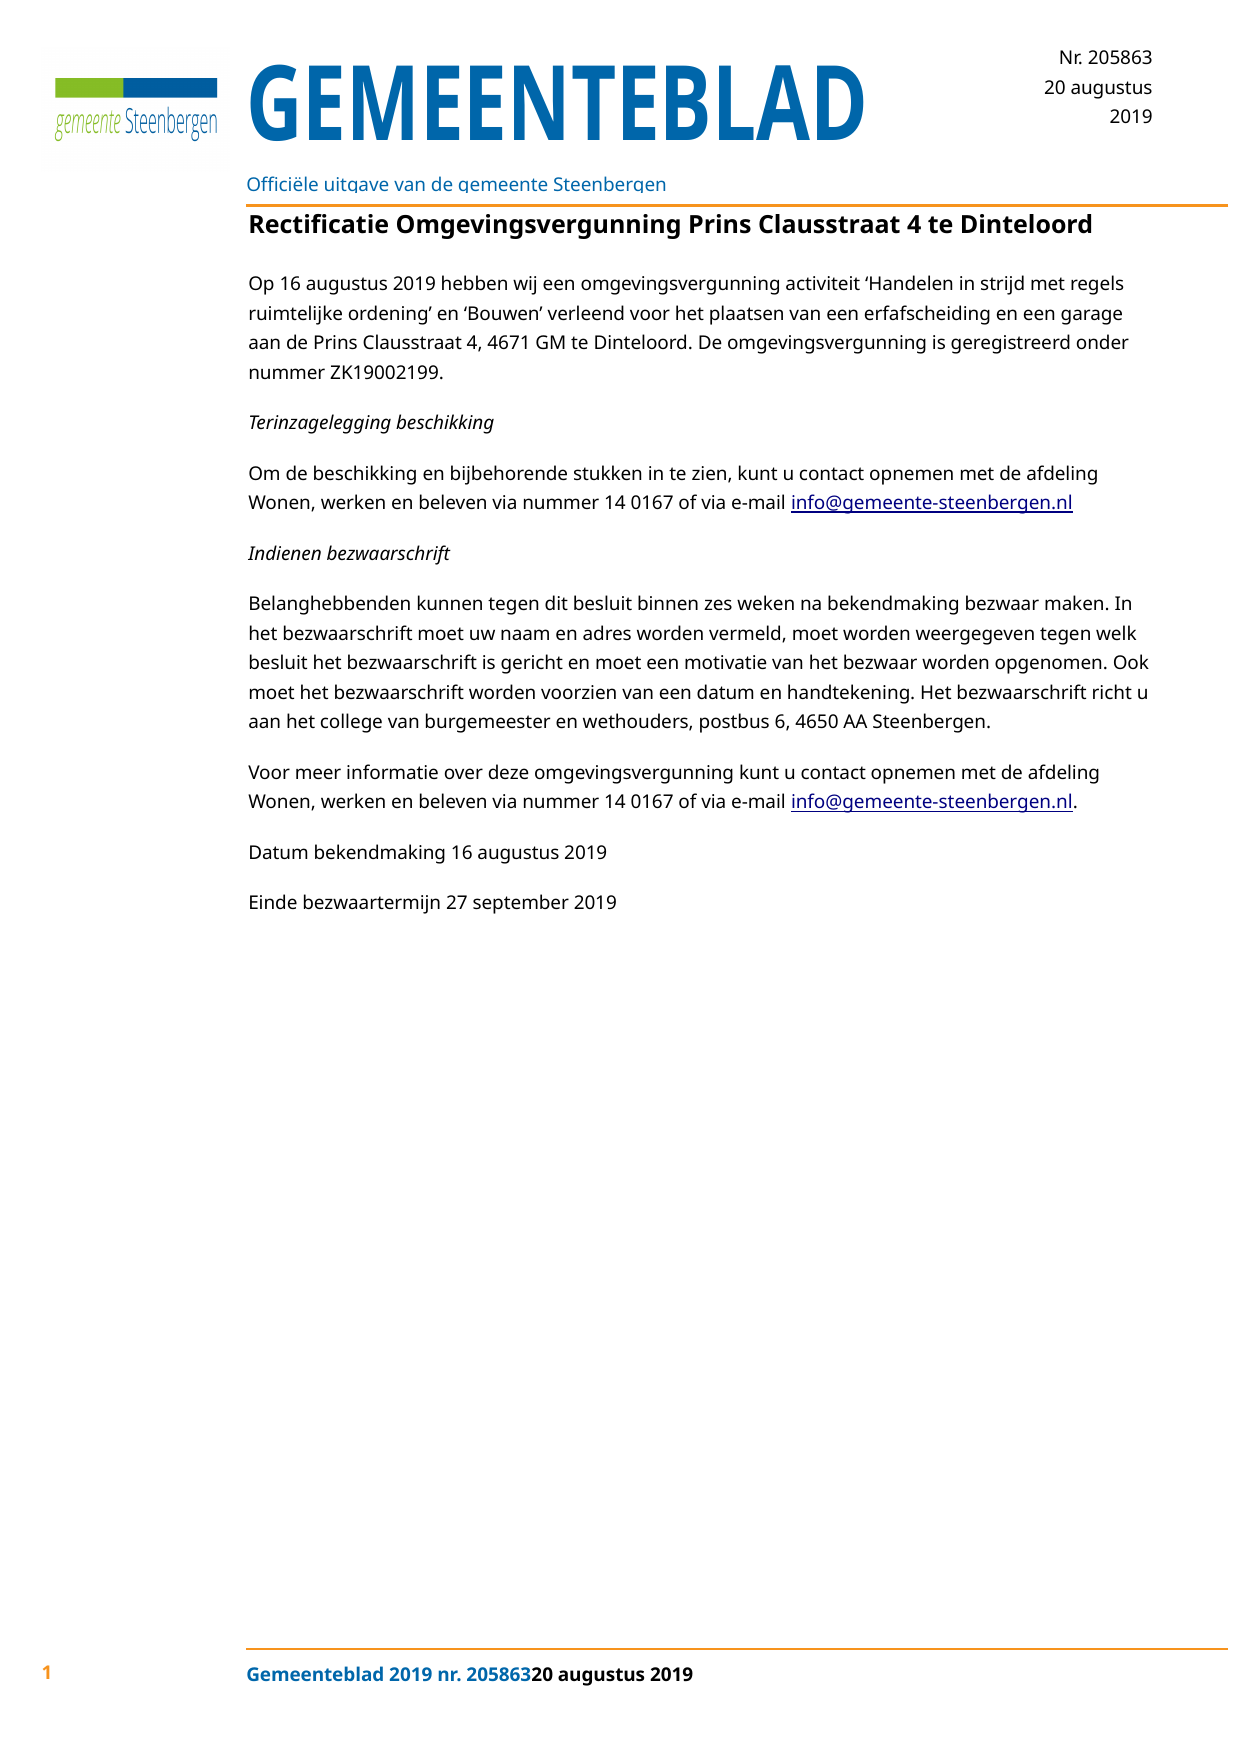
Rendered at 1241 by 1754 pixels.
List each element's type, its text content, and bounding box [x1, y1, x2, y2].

picture [41, 47, 231, 172]
text Rectificatie Omgevingsvergunning Prins Clausstraat 4 te Dinteloord [248, 207, 1152, 241]
text Indienen bezwaarschrift [248, 540, 1152, 566]
text Einde bezwaartermijn 27 september 2019 [248, 889, 1152, 915]
text Voor meer informatie over deze omgevingsvergunning kunt u contact opnemen met de afdeling Wonen, werken en beleven via nummer 14 0167 of via e-mail info@gemeente-steenbergen.nl. [248, 759, 1152, 814]
text Op 16 augustus 2019 hebben wij een omgevingsvergunning activiteit ‘Handelen in strijd met regels ruimtelijke ordening’ en ‘Bouwen’ verleend voor het plaatsen van een erfafscheiding en een garage aan de Prins Clausstraat 4, 4671 GM te Dinteloord. De omgevingsvergunning is geregistreerd onder nummer ZK19002199. [248, 270, 1152, 385]
text Terinzagelegging beschikking [248, 409, 1152, 435]
text Om de beschikking en bijbehorende stukken in te zien, kunt u contact opnemen met de afdeling Wonen, werken en beleven via nummer 14 0167 of via e-mail info@gemeente-steenbergen.nl [248, 460, 1152, 515]
text Belanghebbenden kunnen tegen dit besluit binnen zes weken na bekendmaking bezwaar maken. In het bezwaarschrift moet uw naam en adres worden vermeld, moet worden weergegeven tegen welk besluit het bezwaarschrift is gericht en moet een motivatie van het bezwaar worden opgenomen. Ook moet het bezwaarschrift worden voorzien van een datum en handtekening. Het bezwaarschrift richt u aan het college van burgemeester en wethouders, postbus 6, 4650 AA Steenbergen. [248, 590, 1152, 734]
text Datum bekendmaking 16 augustus 2019 [248, 839, 1152, 865]
